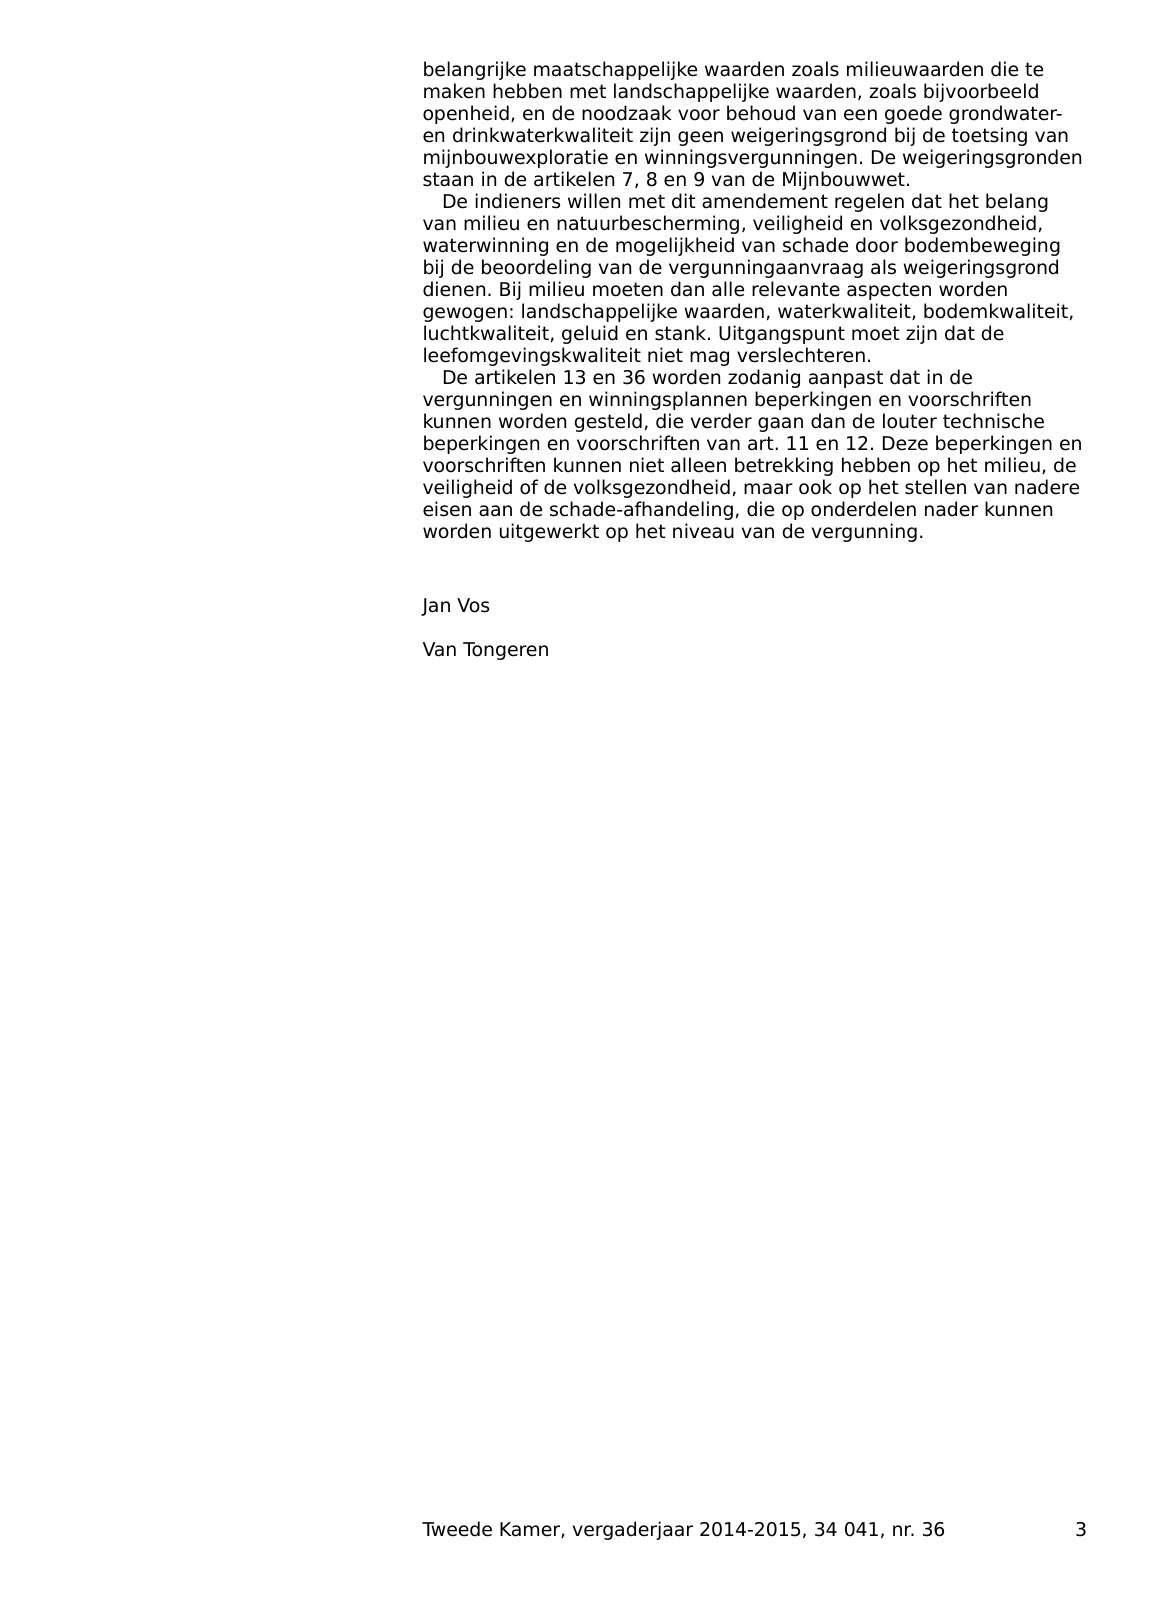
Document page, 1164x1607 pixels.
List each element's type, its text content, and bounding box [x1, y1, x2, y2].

text belangrijke maatschappelijke waarden zoals milieuwaarden die te maken hebben met landschappelijke waarden, zoals bijvoorbeeld openheid, en de noodzaak voor behoud van een goede grondwater- en drinkwaterkwaliteit zijn geen weigeringsgrond bij de toetsing van mijnbouwexploratie en winningsvergunningen. De weigeringsgronden staan in de artikelen 7, 8 en 9 van de Mijnbouwwet. [422, 59, 1087, 191]
text Jan Vos Van Tongeren [422, 573, 1087, 661]
text De artikelen 13 en 36 worden zodanig aanpast dat in de vergunningen en winningsplannen beperkingen en voorschriften kunnen worden gesteld, die verder gaan dan de louter technische beperkingen en voorschriften van art. 11 en 12. Deze beperkingen en voorschriften kunnen niet alleen betrekking hebben op het milieu, de veiligheid of de volksgezondheid, maar ook op het stellen van nadere eisen aan de schade-afhandeling, die op onderdelen nader kunnen worden uitgewerkt op het niveau van de vergunning. [422, 367, 1087, 543]
text De indieners willen met dit amendement regelen dat het belang van milieu en natuurbescherming, veiligheid en volksgezondheid, waterwinning en de mogelijkheid van schade door bodembeweging bij de beoordeling van de vergunningaanvraag als weigeringsgrond dienen. Bij milieu moeten dan alle relevante aspecten worden gewogen: landschappelijke waarden, waterkwaliteit, bodemkwaliteit, luchtkwaliteit, geluid en stank. Uitgangspunt moet zijn dat de leefomgevingskwaliteit niet mag verslechteren. [422, 191, 1087, 367]
